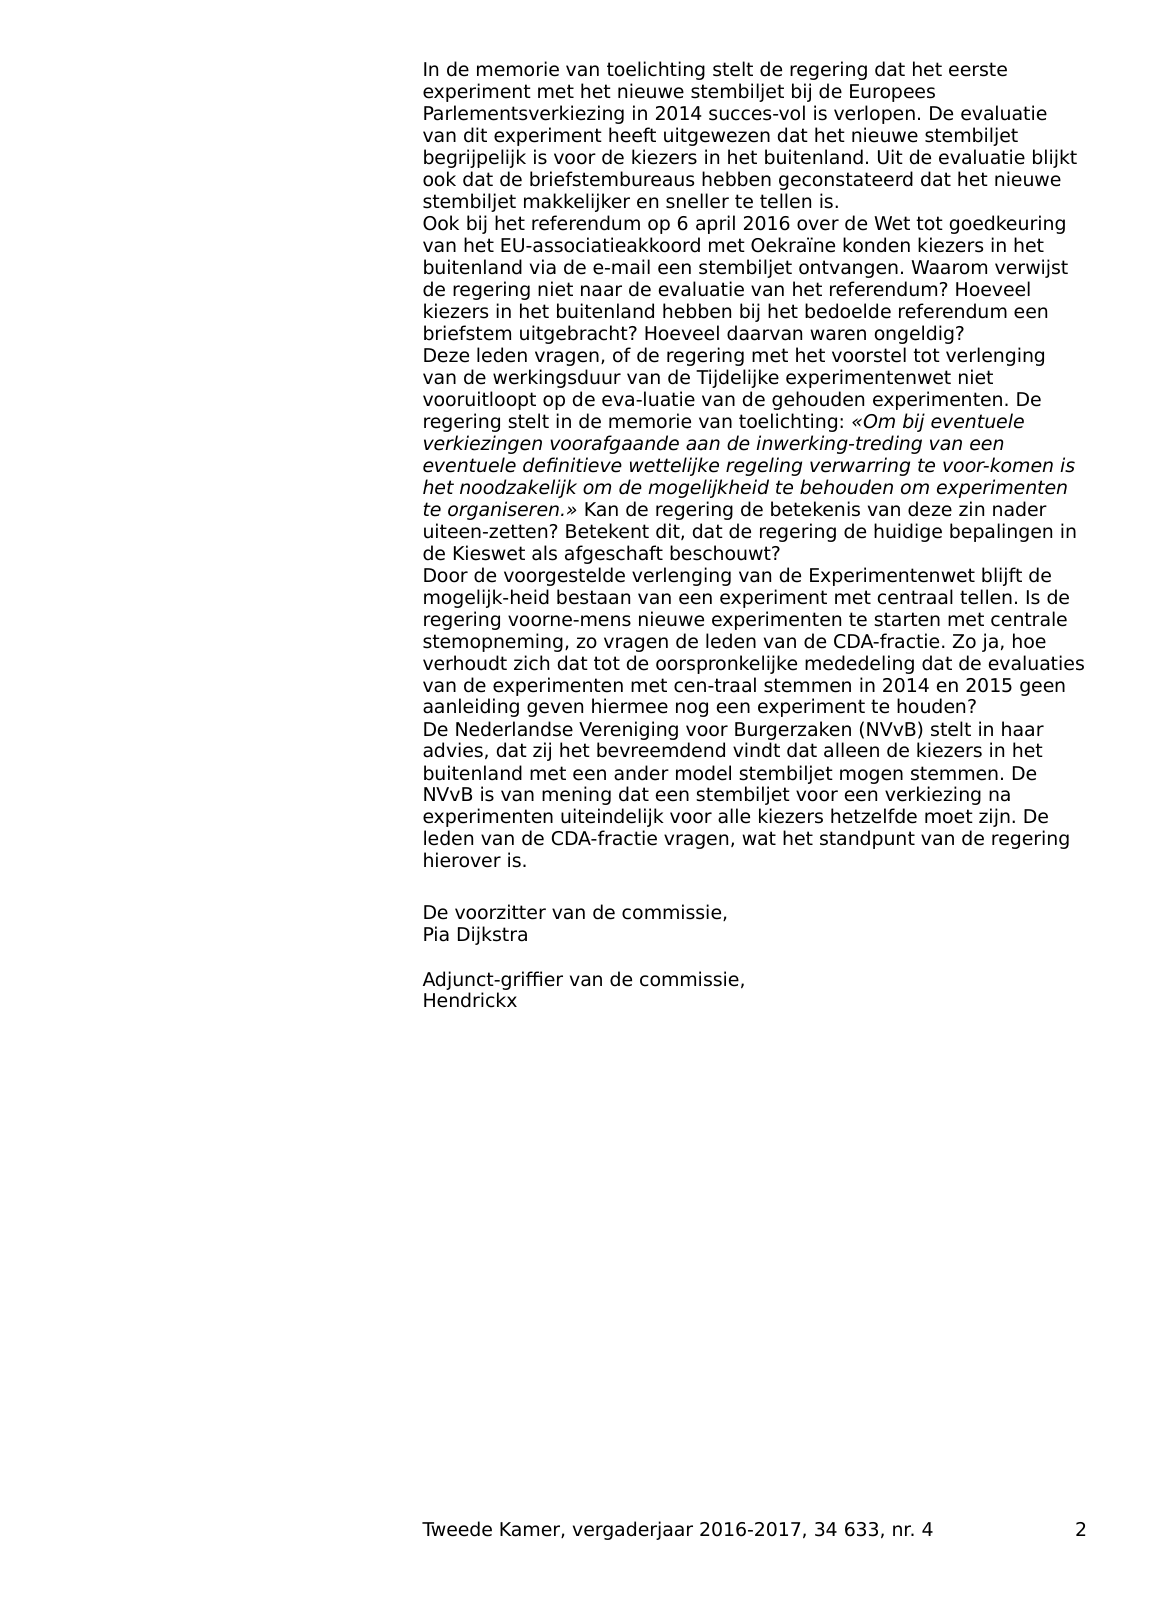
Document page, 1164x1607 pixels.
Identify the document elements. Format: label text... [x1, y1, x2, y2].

text Door de voorgestelde verlenging van de Experimentenwet blijft de mogelijk-heid bestaan van een experiment met centraal tellen. Is de regering voorne-mens nieuwe experimenten te starten met centrale stemopneming, zo vragen de leden van de CDA-fractie. Zo ja, hoe verhoudt zich dat tot de oorspronkelijke mededeling dat de evaluaties van de experimenten met cen-traal stemmen in 2014 en 2015 geen aanleiding geven hiermee nog een experiment te houden? [422, 564, 1087, 718]
text De voorzitter van de commissie, Pia Dijkstra [422, 902, 1087, 946]
text In de memorie van toelichting stelt de regering dat het eerste experiment met het nieuwe stembiljet bij de Europees Parlementsverkiezing in 2014 succes-vol is verlopen. De evaluatie van dit experiment heeft uitgewezen dat het nieuwe stembiljet begrijpelijk is voor de kiezers in het buitenland. Uit de evaluatie blijkt ook dat de briefstembureaus hebben geconstateerd dat het nieuwe stembiljet makkelijker en sneller te tellen is. [422, 59, 1087, 213]
text Ook bij het referendum op 6 april 2016 over de Wet tot goedkeuring van het EU-associatieakkoord met Oekraïne konden kiezers in het buitenland via de e-mail een stembiljet ontvangen. Waarom verwijst de regering niet naar de evaluatie van het referendum? Hoeveel kiezers in het buitenland hebben bij het bedoelde referendum een briefstem uitgebracht? Hoeveel daarvan waren ongeldig? [422, 213, 1087, 345]
text Deze leden vragen, of de regering met het voorstel tot verlenging van de werkingsduur van de Tijdelijke experimentenwet niet vooruitloopt op de eva-luatie van de gehouden experimenten. De regering stelt in de memorie van toelichting: «Om bij eventuele verkiezingen voorafgaande aan de inwerking-treding van een eventuele definitieve wettelijke regeling verwarring te voor-komen is het noodzakelijk om de mogelijkheid te behouden om experimenten te organiseren.» Kan de regering de betekenis van deze zin nader uiteen-zetten? Betekent dit, dat de regering de huidige bepalingen in de Kieswet als afgeschaft beschouwt? [422, 345, 1087, 564]
text De Nederlandse Vereniging voor Burgerzaken (NVvB) stelt in haar advies, dat zij het bevreemdend vindt dat alleen de kiezers in het buitenland met een ander model stembiljet mogen stemmen. De NVvB is van mening dat een stembiljet voor een verkiezing na experimenten uiteindelijk voor alle kiezers hetzelfde moet zijn. De leden van de CDA-fractie vragen, wat het standpunt van de regering hierover is. [422, 718, 1087, 872]
text Adjunct-griffier van de commissie, Hendrickx [422, 968, 1087, 1012]
